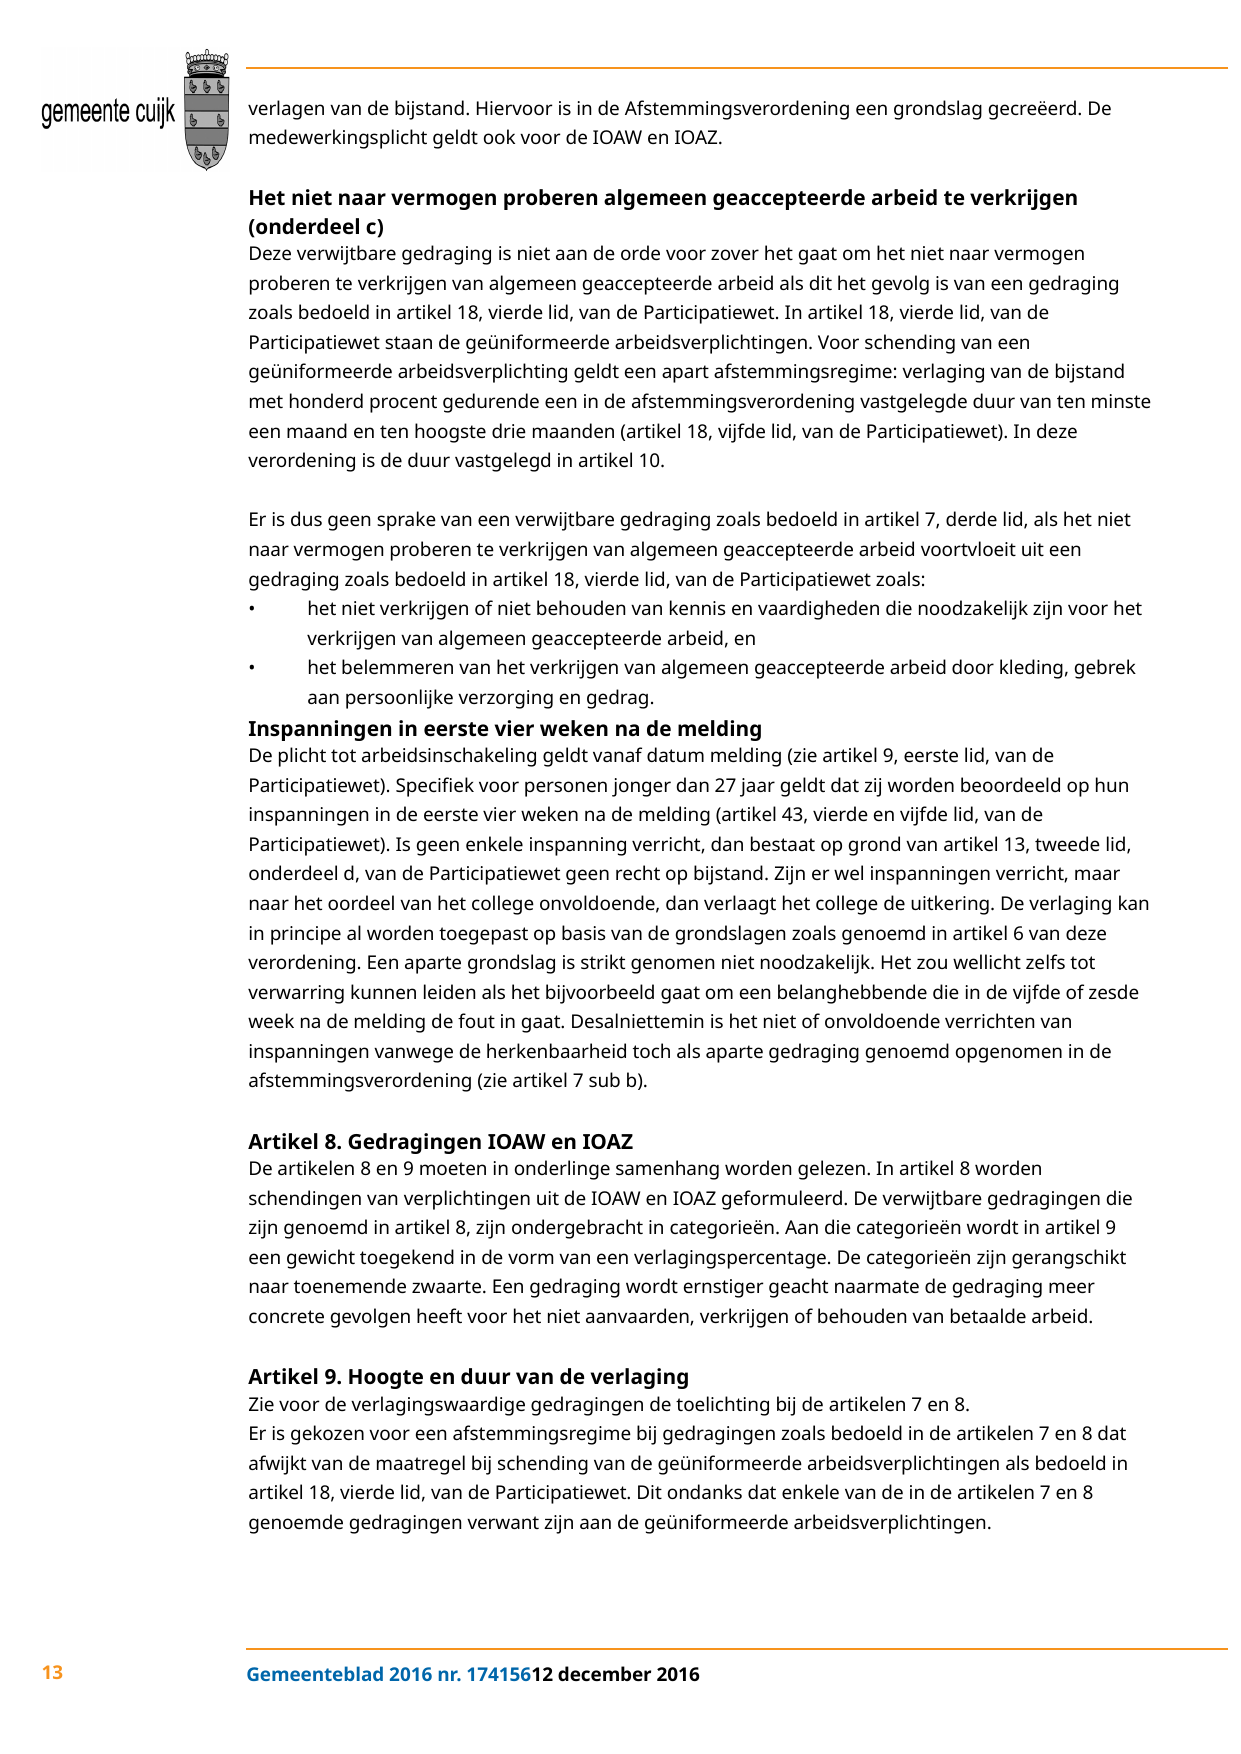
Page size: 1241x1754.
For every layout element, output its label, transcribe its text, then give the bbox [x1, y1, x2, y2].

text Artikel 9. Hoogte en duur van de verlaging [248, 1362, 1152, 1391]
picture [41, 47, 231, 172]
text Er is gekozen voor een afstemmingsregime bij gedragingen zoals bedoeld in de artikelen 7 en 8 dat afwijkt van de maatregel bij schending van de geüniformeerde arbeidsverplichtingen als bedoeld in artikel 18, vierde lid, van de Participatiewet. Dit ondanks dat enkele van de in de artikelen 7 en 8 genoemde gedragingen verwant zijn aan de geüniformeerde arbeidsverplichtingen. [248, 1420, 1152, 1535]
text Artikel 8. Gedragingen IOAW en IOAZ [248, 1127, 1152, 1155]
text Zie voor de verlagingswaardige gedragingen de toelichting bij de artikelen 7 en 8. [248, 1391, 1152, 1416]
text verlagen van de bijstand. Hiervoor is in de Afstemmingsverordening een grondslag gecreëerd. De medewerkingsplicht geldt ook voor de IOAW en IOAZ. [248, 95, 1152, 150]
text Inspanningen in eerste vier weken na de melding [248, 714, 1152, 742]
text Deze verwijtbare gedraging is niet aan de orde voor zover het gaat om het niet naar vermogen proberen te verkrijgen van algemeen geaccepteerde arbeid als dit het gevolg is van een gedraging zoals bedoeld in artikel 18, vierde lid, van de Participatiewet. In artikel 18, vierde lid, van de Participatiewet staan de geüniformeerde arbeidsverplichtingen. Voor schending van een geüniformeerde arbeidsverplichting geldt een apart afstemmingsregime: verlaging van de bijstand met honderd procent gedurende een in de afstemmingsverordening vastgelegde duur van ten minste een maand en ten hoogste drie maanden (artikel 18, vijfde lid, van de Participatiewet). In deze verordening is de duur vastgelegd in artikel 10. [248, 240, 1152, 473]
list het niet verkrijgen of niet behouden van kennis en vaardigheden die noodzakelijk zijn voor het verkrijgen van algemeen geaccepteerde arbeid, en [248, 595, 1152, 651]
text De artikelen 8 en 9 moeten in onderlinge samenhang worden gelezen. In artikel 8 worden schendingen van verplichtingen uit de IOAW en IOAZ geformuleerd. De verwijtbare gedragingen die zijn genoemd in artikel 8, zijn ondergebracht in categorieën. Aan die categorieën wordt in artikel 9 een gewicht toegekend in de vorm van een verlagingspercentage. De categorieën zijn gerangschikt naar toenemende zwaarte. Een gedraging wordt ernstiger geacht naarmate de gedraging meer concrete gevolgen heeft voor het niet aanvaarden, verkrijgen of behouden van betaalde arbeid. [248, 1155, 1152, 1329]
list het belemmeren van het verkrijgen van algemeen geaccepteerde arbeid door kleding, gebrek aan persoonlijke verzorging en gedrag. [248, 654, 1152, 710]
text De plicht tot arbeidsinschakeling geldt vanaf datum melding (zie artikel 9, eerste lid, van de Participatiewet). Specifiek voor personen jonger dan 27 jaar geldt dat zij worden beoordeeld op hun inspanningen in de eerste vier weken na de melding (artikel 43, vierde en vijfde lid, van de Participatiewet). Is geen enkele inspanning verricht, dan bestaat op grond van artikel 13, tweede lid, onderdeel d, van de Participatiewet geen recht op bijstand. Zijn er wel inspanningen verricht, maar naar het oordeel van het college onvoldoende, dan verlaagt het college de uitkering. De verlaging kan in principe al worden toegepast op basis van de grondslagen zoals genoemd in artikel 6 van deze verordening. Een aparte grondslag is strikt genomen niet noodzakelijk. Het zou wellicht zelfs tot verwarring kunnen leiden als het bijvoorbeeld gaat om een belanghebbende die in de vijfde of zesde week na de melding de fout in gaat. Desalniettemin is het niet of onvoldoende verrichten van inspanningen vanwege de herkenbaarheid toch als aparte gedraging genoemd opgenomen in de afstemmingsverordening (zie artikel 7 sub b). [248, 742, 1152, 1093]
text Het niet naar vermogen proberen algemeen geaccepteerde arbeid te verkrijgen (onderdeel c) [248, 183, 1152, 240]
text Er is dus geen sprake van een verwijtbare gedraging zoals bedoeld in artikel 7, derde lid, als het niet naar vermogen proberen te verkrijgen van algemeen geaccepteerde arbeid voortvloeit uit een gedraging zoals bedoeld in artikel 18, vierde lid, van de Participatiewet zoals: [248, 507, 1152, 592]
